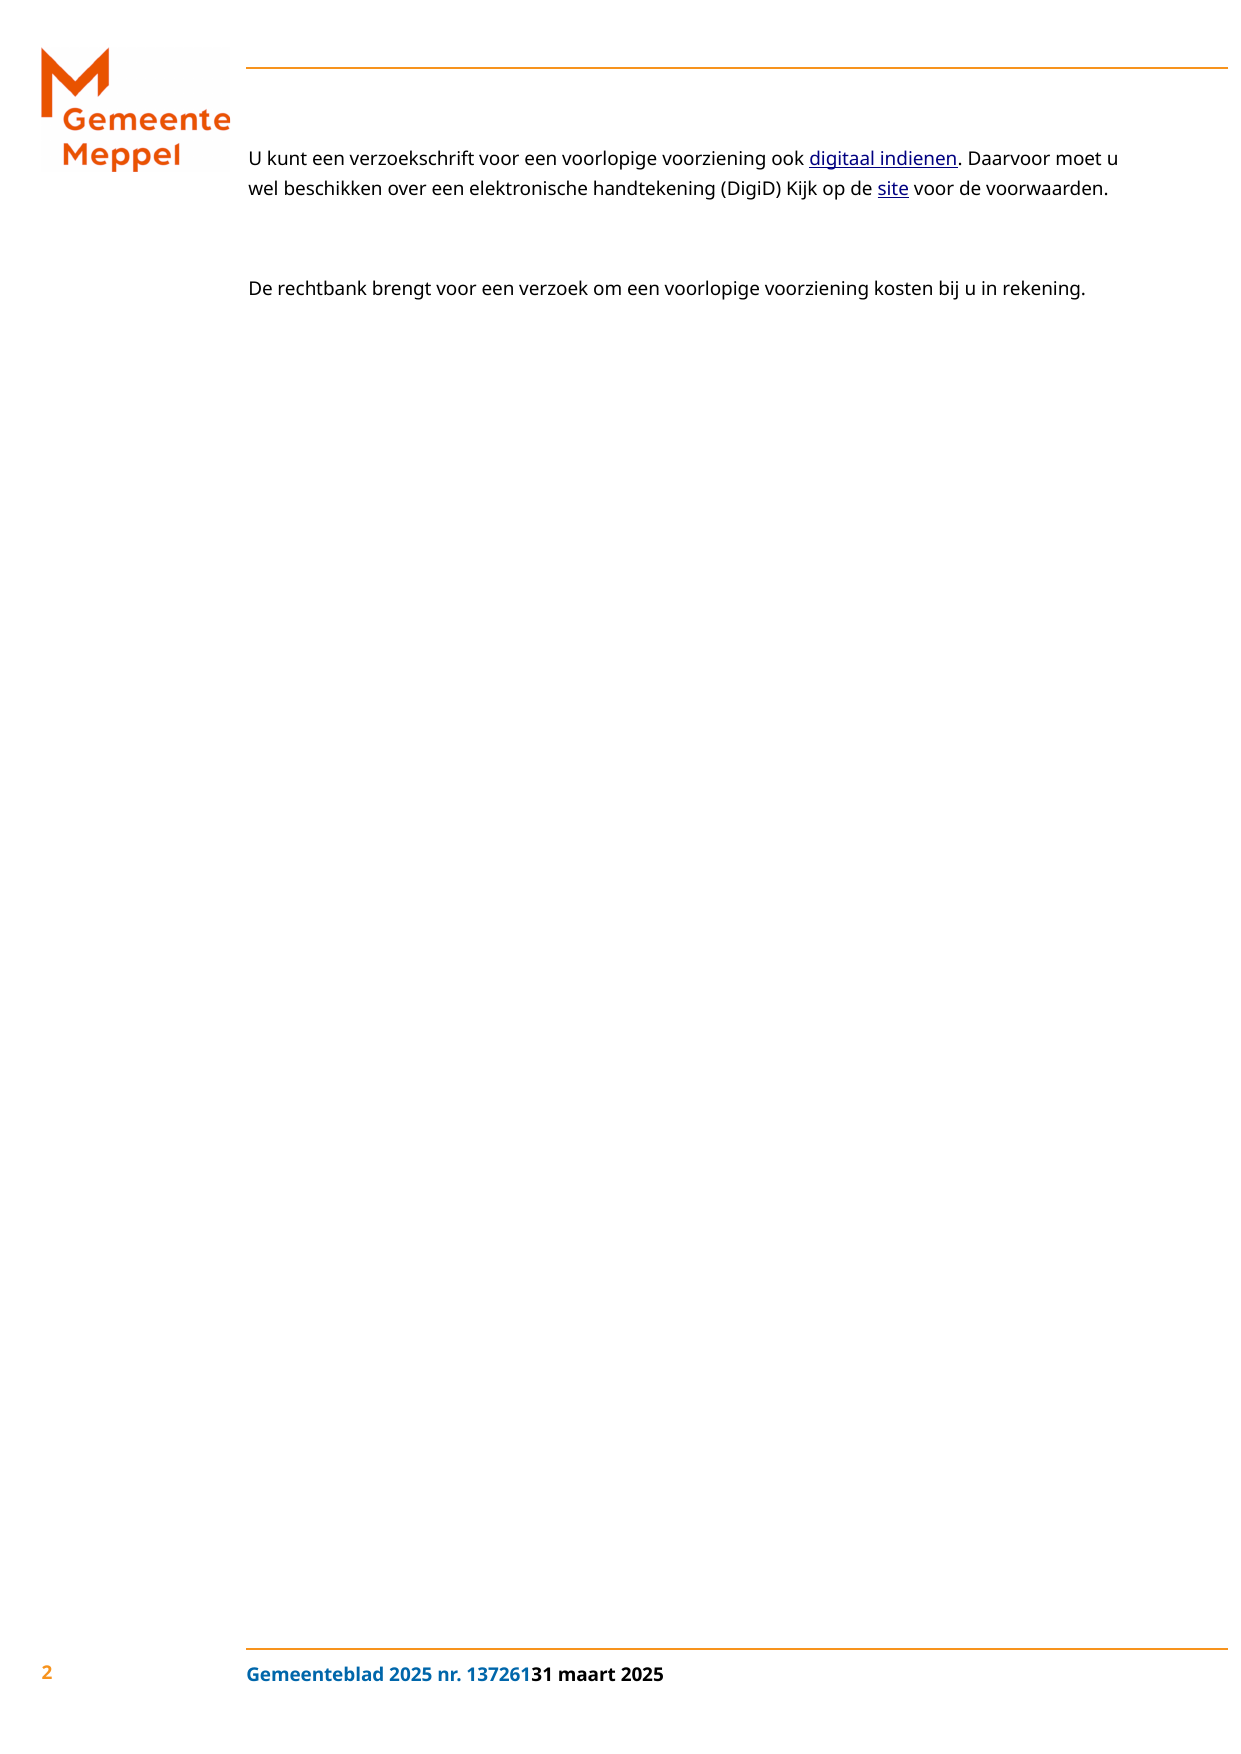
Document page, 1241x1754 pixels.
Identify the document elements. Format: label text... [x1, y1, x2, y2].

text U kunt een verzoekschrift voor een voorlopige voorziening ook digitaal indienen. Daarvoor moet u wel beschikken over een elektronische handtekening (DigiD) Kijk op de site voor de voorwaarden. [248, 145, 1152, 201]
text De rechtbank brengt voor een verzoek om een voorlopige voorziening kosten bij u in rekening. [248, 276, 1152, 301]
picture [41, 47, 231, 172]
